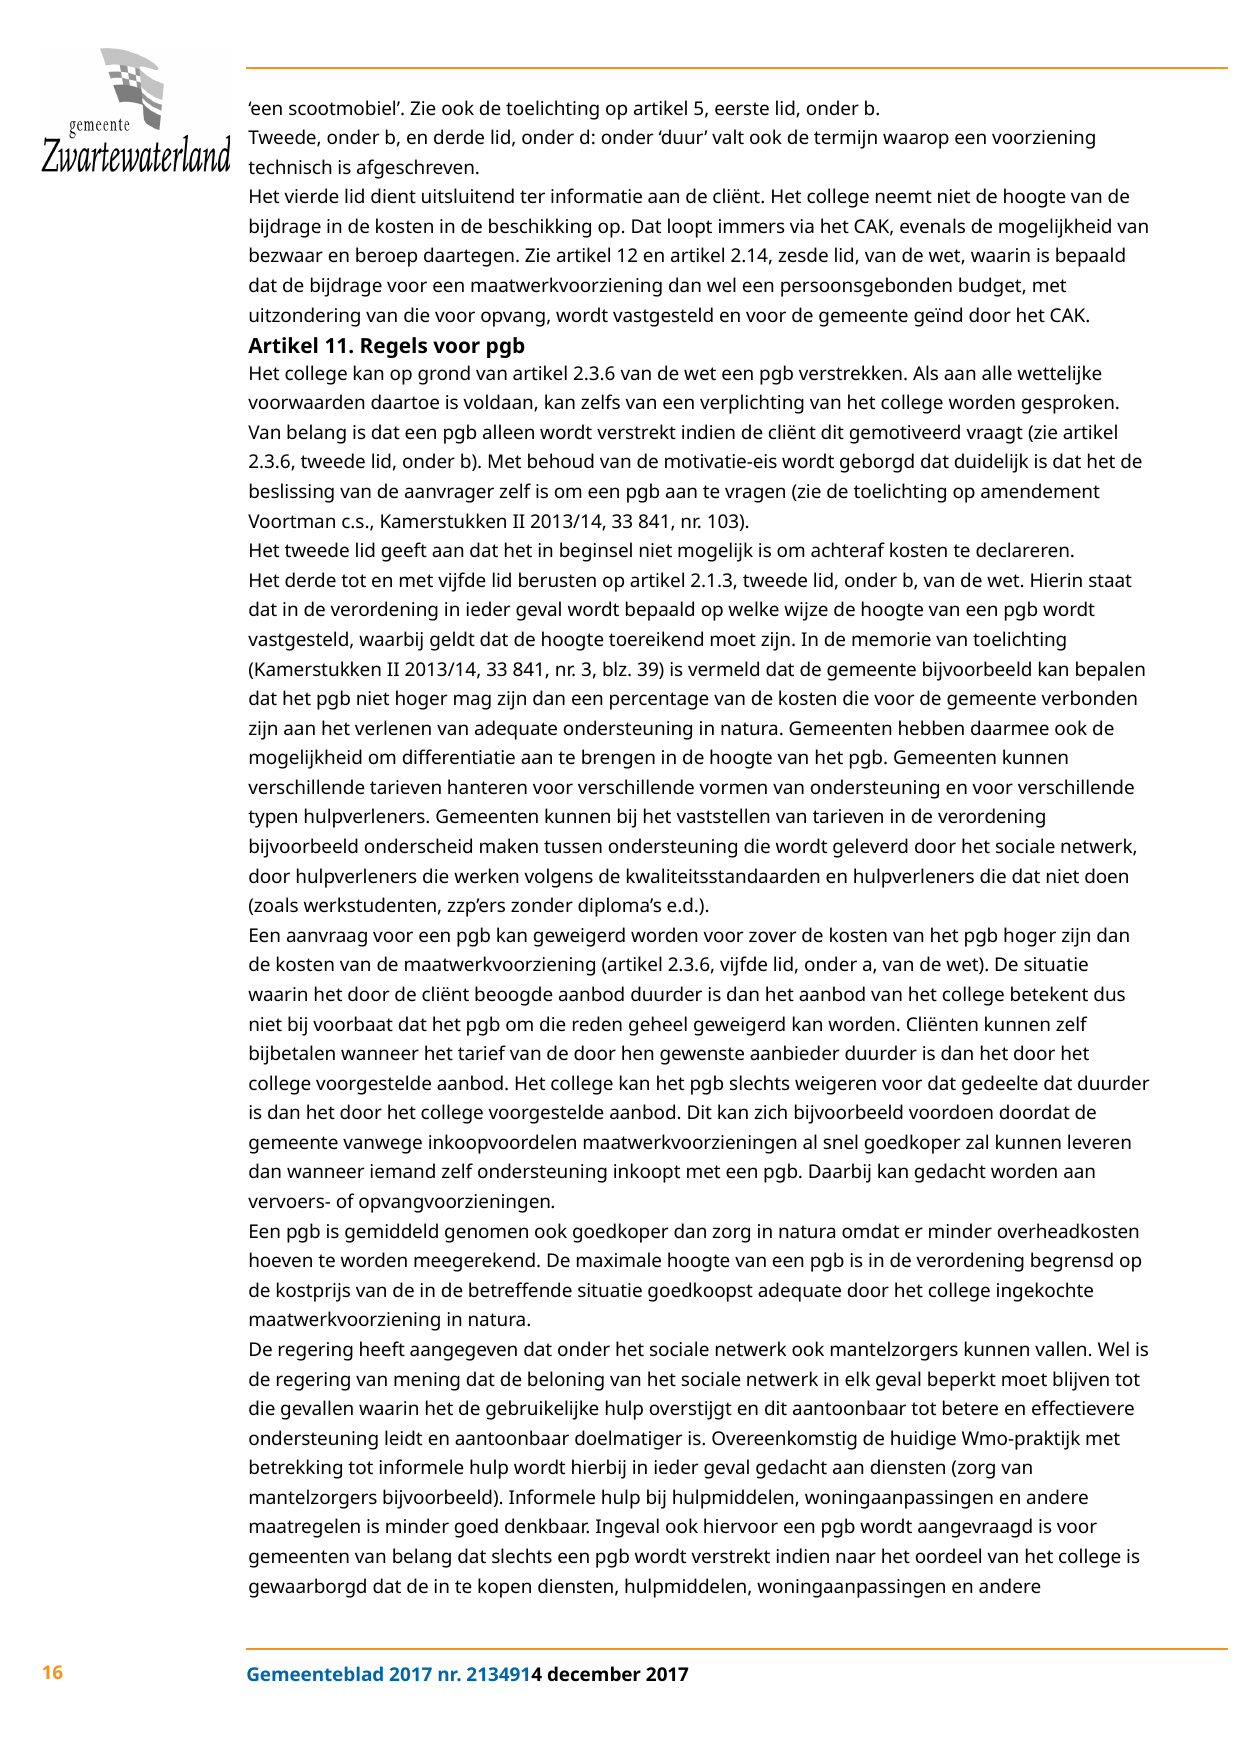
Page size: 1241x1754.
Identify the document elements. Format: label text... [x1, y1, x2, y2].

text Het vierde lid dient uitsluitend ter informatie aan de cliënt. Het college neemt niet de hoogte van de bijdrage in de kosten in de beschikking op. Dat loopt immers via het CAK, evenals de mogelijkheid van bezwaar en beroep daartegen. Zie artikel 12 en artikel 2.14, zesde lid, van de wet, waarin is bepaald dat de bijdrage voor een maatwerkvoorziening dan wel een persoonsgebonden budget, met uitzondering van die voor opvang, wordt vastgesteld en voor de gemeente geïnd door het CAK. [248, 183, 1152, 328]
text Een pgb is gemiddeld genomen ook goedkoper dan zorg in natura omdat er minder overheadkosten hoeven te worden meegerekend. De maximale hoogte van een pgb is in de verordening begrensd op de kostprijs van de in de betreffende situatie goedkoopst adequate door het college ingekochte maatwerkvoorziening in natura. [248, 1218, 1152, 1332]
text Tweede, onder b, en derde lid, onder d: onder ‘duur’ valt ook de termijn waarop een voorziening technisch is afgeschreven. [248, 124, 1152, 180]
text Een aanvraag voor een pgb kan geweigerd worden voor zover de kosten van het pgb hoger zijn dan de kosten van de maatwerkvoorziening (artikel 2.3.6, vijfde lid, onder a, van de wet). De situatie waarin het door de cliënt beoogde aanbod duurder is dan het aanbod van het college betekent dus niet bij voorbaat dat het pgb om die reden geheel geweigerd kan worden. Cliënten kunnen zelf bijbetalen wanneer het tarief van de door hen gewenste aanbieder duurder is dan het door het college voorgestelde aanbod. Het college kan het pgb slechts weigeren voor dat gedeelte dat duurder is dan het door het college voorgestelde aanbod. Dit kan zich bijvoorbeeld voordoen doordat de gemeente vanwege inkoopvoordelen maatwerkvoorzieningen al snel goedkoper zal kunnen leveren dan wanneer iemand zelf ondersteuning inkoopt met een pgb. Daarbij kan gedacht worden aan vervoers- of opvangvoorzieningen. [248, 922, 1152, 1214]
text Artikel 11. Regels voor pgb [248, 331, 1152, 360]
text ‘een scootmobiel’. Zie ook de toelichting op artikel 5, eerste lid, onder b. [248, 95, 1152, 121]
text De regering heeft aangegeven dat onder het sociale netwerk ook mantelzorgers kunnen vallen. Wel is de regering van mening dat de beloning van het sociale netwerk in elk geval beperkt moet blijven tot die gevallen waarin het de gebruikelijke hulp overstijgt en dit aantoonbaar tot betere en effectievere ondersteuning leidt en aantoonbaar doelmatiger is. Overeenkomstig de huidige Wmo-praktijk met betrekking tot informele hulp wordt hierbij in ieder geval gedacht aan diensten (zorg van mantelzorgers bijvoorbeeld). Informele hulp bij hulpmiddelen, woningaanpassingen en andere maatregelen is minder goed denkbaar. Ingeval ook hiervoor een pgb wordt aangevraagd is voor gemeenten van belang dat slechts een pgb wordt verstrekt indien naar het oordeel van het college is gewaarborgd dat de in te kopen diensten, hulpmiddelen, woningaanpassingen en andere [248, 1336, 1152, 1598]
text Het tweede lid geeft aan dat het in beginsel niet mogelijk is om achteraf kosten te declareren. [248, 537, 1152, 563]
text Het derde tot en met vijfde lid berusten op artikel 2.1.3, tweede lid, onder b, van de wet. Hierin staat dat in de verordening in ieder geval wordt bepaald op welke wijze de hoogte van een pgb wordt vastgesteld, waarbij geldt dat de hoogte toereikend moet zijn. In de memorie van toelichting (Kamerstukken II 2013/14, 33 841, nr. 3, blz. 39) is vermeld dat de gemeente bijvoorbeeld kan bepalen dat het pgb niet hoger mag zijn dan een percentage van de kosten die voor de gemeente verbonden zijn aan het verlenen van adequate ondersteuning in natura. Gemeenten hebben daarmee ook de mogelijkheid om differentiatie aan te brengen in de hoogte van het pgb. Gemeenten kunnen verschillende tarieven hanteren voor verschillende vormen van ondersteuning en voor verschillende typen hulpverleners. Gemeenten kunnen bij het vaststellen van tarieven in de verordening bijvoorbeeld onderscheid maken tussen ondersteuning die wordt geleverd door het sociale netwerk, door hulpverleners die werken volgens de kwaliteitsstandaarden en hulpverleners die dat niet doen (zoals werkstudenten, zzp’ers zonder diploma’s e.d.). [248, 567, 1152, 918]
picture [41, 47, 231, 172]
text Het college kan op grond van artikel 2.3.6 van de wet een pgb verstrekken. Als aan alle wettelijke voorwaarden daartoe is voldaan, kan zelfs van een verplichting van het college worden gesproken. Van belang is dat een pgb alleen wordt verstrekt indien de cliёnt dit gemotiveerd vraagt (zie artikel 2.3.6, tweede lid, onder b). Met behoud van de motivatie-eis wordt geborgd dat duidelijk is dat het de beslissing van de aanvrager zelf is om een pgb aan te vragen (zie de toelichting op amendement Voortman c.s., Kamerstukken II 2013/14, 33 841, nr. 103). [248, 360, 1152, 533]
